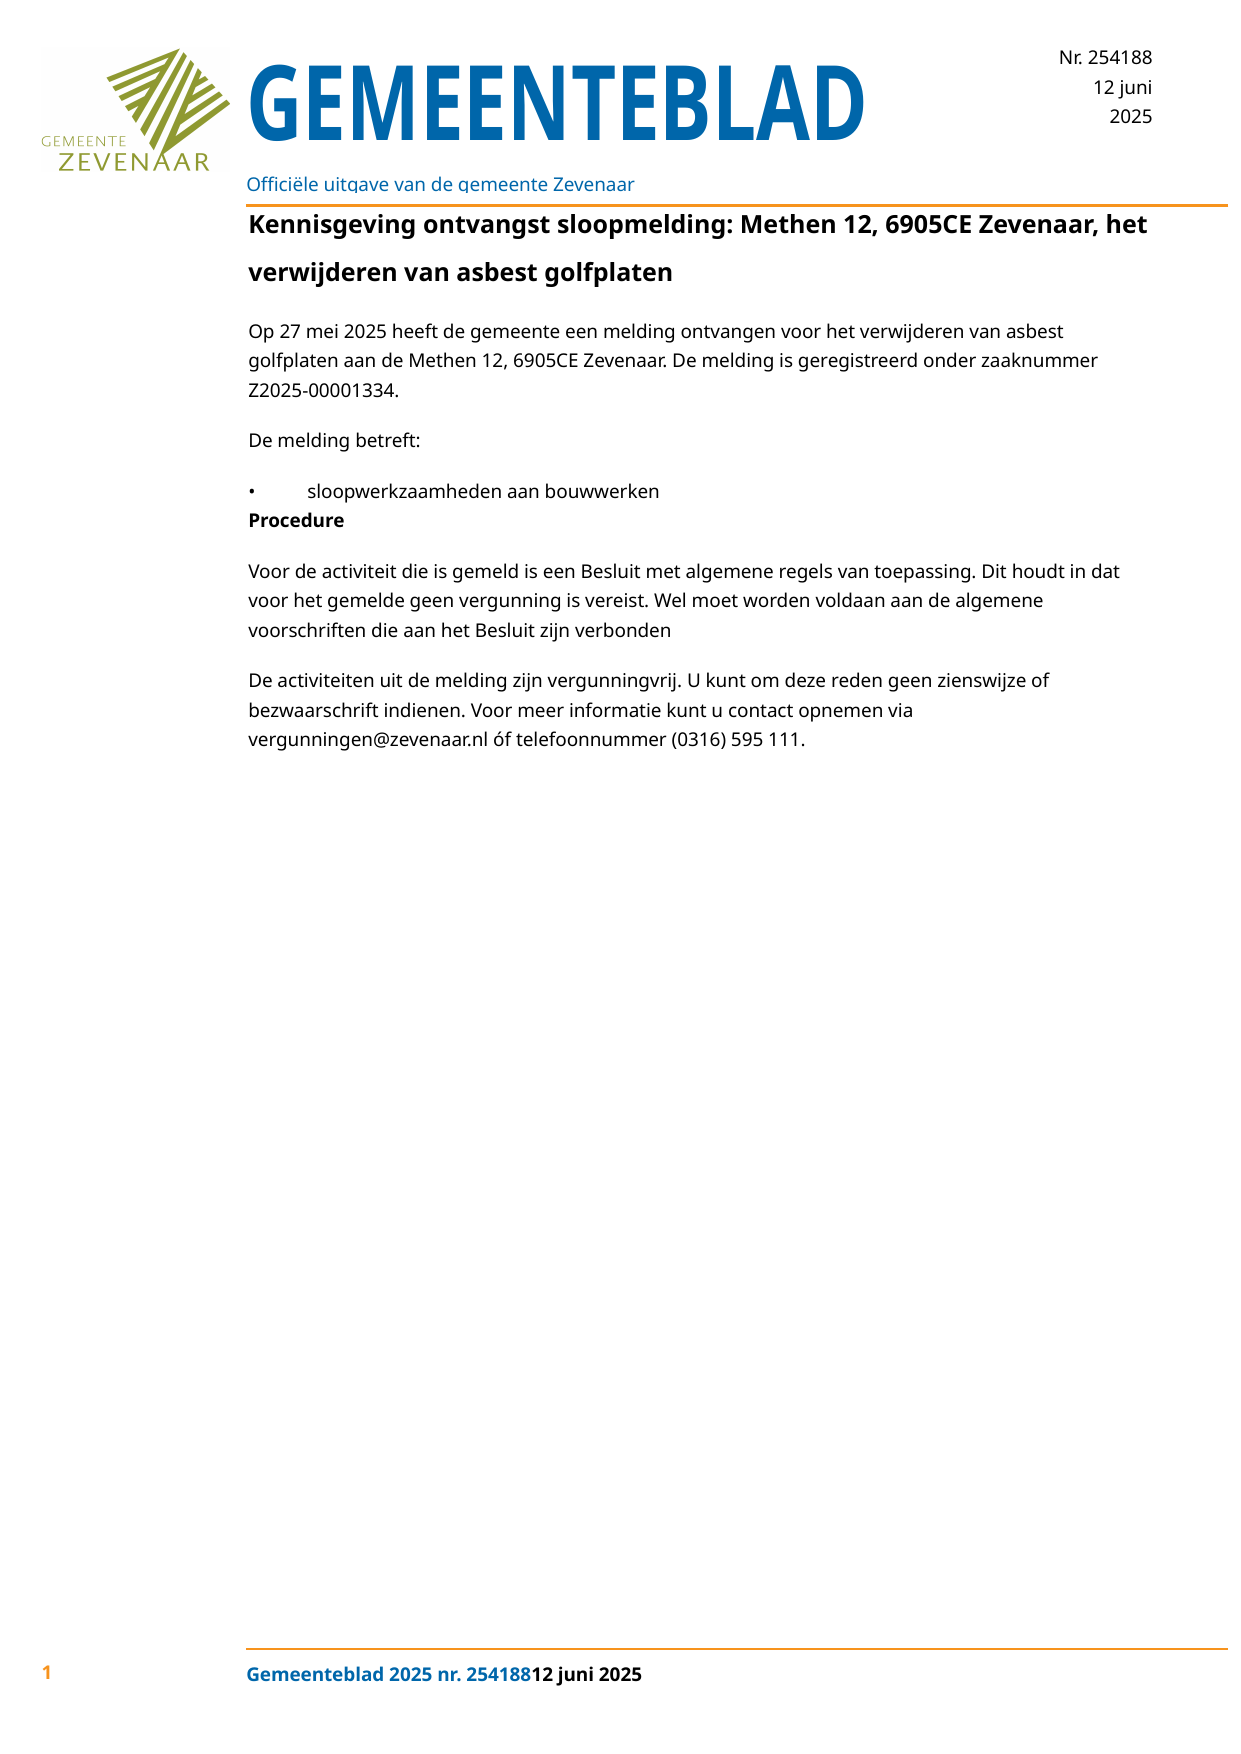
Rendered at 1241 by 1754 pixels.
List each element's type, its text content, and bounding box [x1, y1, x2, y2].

list sloopwerkzaamheden aan bouwwerken [248, 478, 1152, 504]
picture [41, 47, 231, 172]
text Voor de activiteit die is gemeld is een Besluit met algemene regels van toepassing. Dit houdt in dat voor het gemelde geen vergunning is vereist. Wel moet worden voldaan aan de algemene voorschriften die aan het Besluit zijn verbonden [248, 558, 1152, 643]
text Kennisgeving ontvangst sloopmelding: Methen 12, 6905CE Zevenaar, het verwijderen van asbest golfplaten [248, 207, 1152, 288]
text Procedure [248, 507, 1152, 533]
text De melding betreft: [248, 427, 1152, 453]
text De activiteiten uit de melding zijn vergunningvrij. U kunt om deze reden geen zienswijze of bezwaarschrift indienen. Voor meer informatie kunt u contact opnemen via vergunningen@zevenaar.nl óf telefoonnummer (0316) 595 111. [248, 667, 1152, 752]
text Op 27 mei 2025 heeft de gemeente een melding ontvangen voor het verwijderen van asbest golfplaten aan de Methen 12, 6905CE Zevenaar. De melding is geregistreerd onder zaaknummer Z2025-00001334. [248, 318, 1152, 403]
